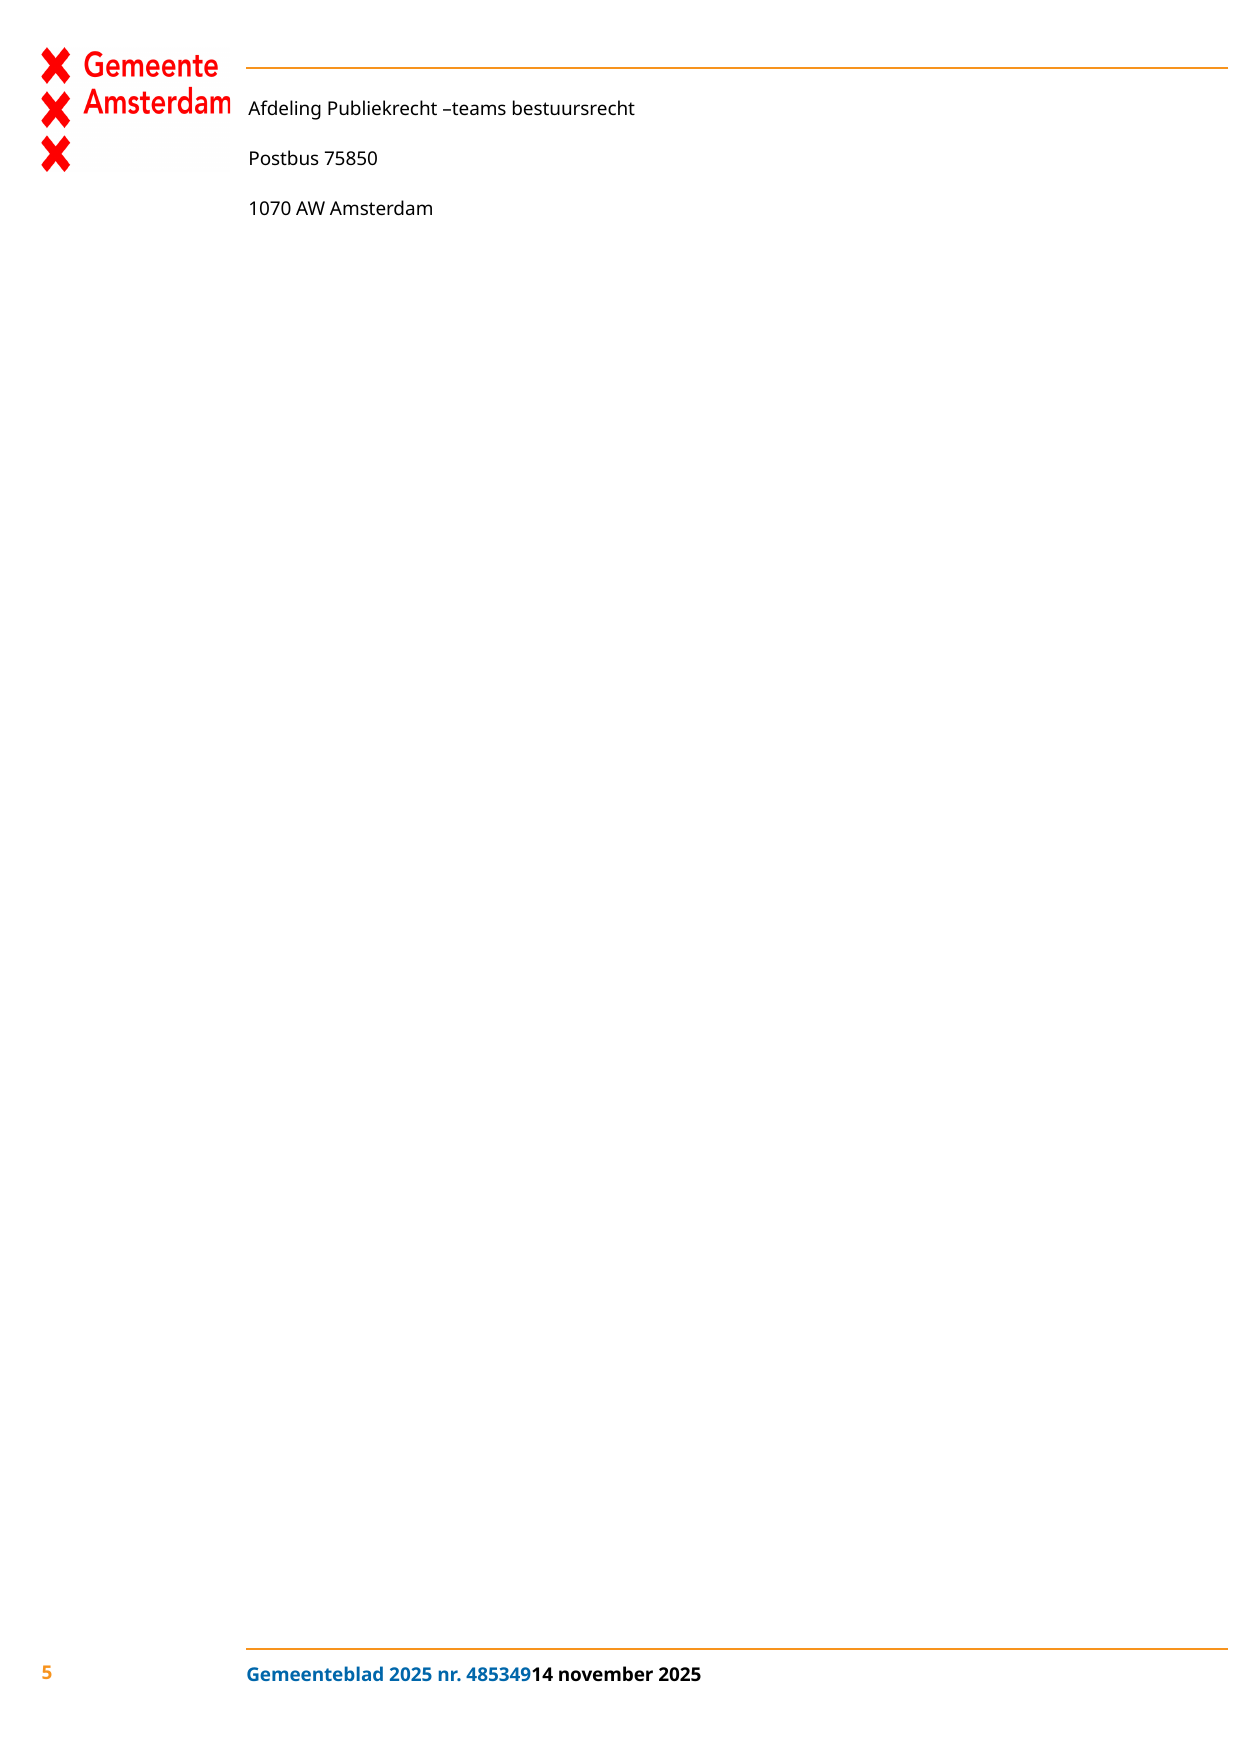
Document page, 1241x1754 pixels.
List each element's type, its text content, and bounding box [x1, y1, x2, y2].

text 1070 AW Amsterdam [248, 196, 1152, 221]
picture [41, 47, 231, 172]
text Afdeling Publiekrecht –teams bestuursrecht [248, 95, 1152, 121]
text Postbus 75850 [248, 145, 1152, 171]
